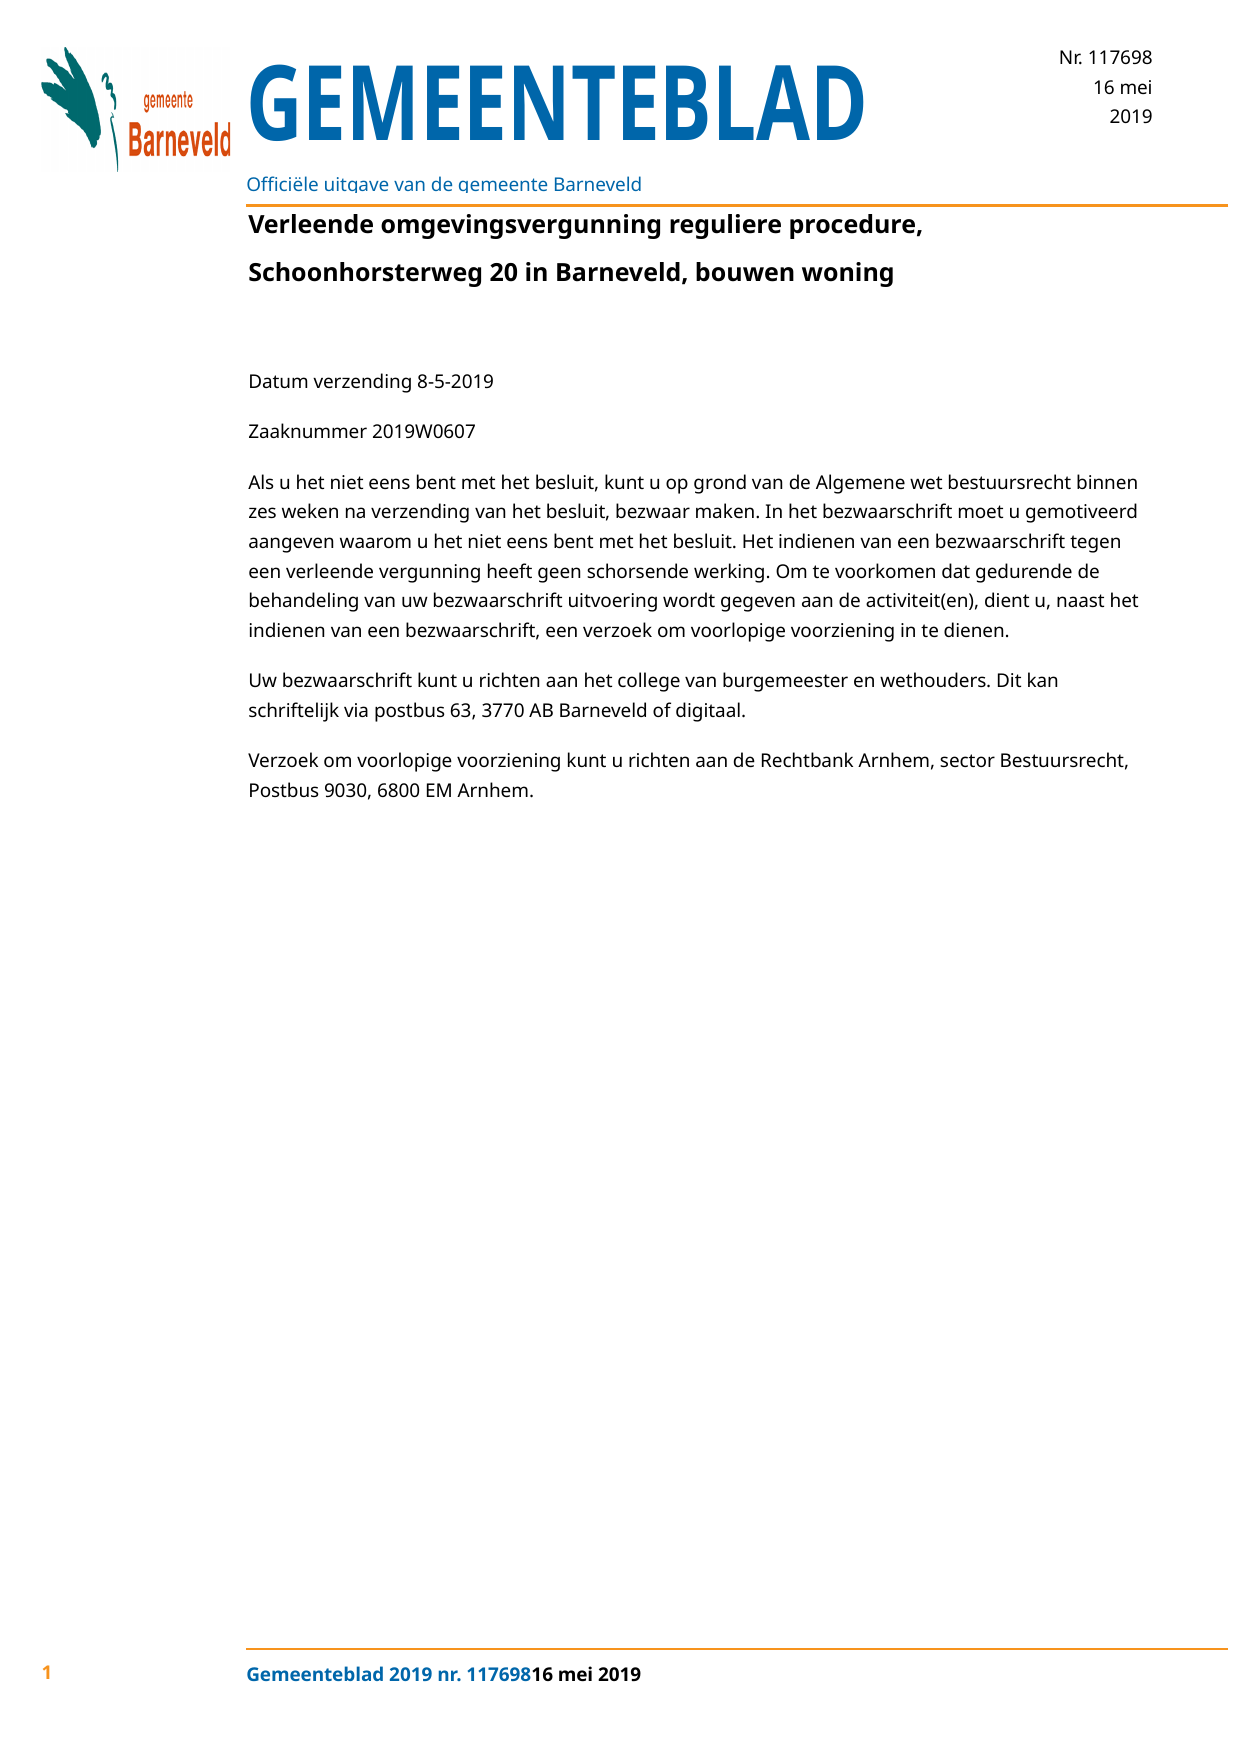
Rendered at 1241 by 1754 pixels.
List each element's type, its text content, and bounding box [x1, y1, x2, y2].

text Uw bezwaarschrift kunt u richten aan het college van burgemeester en wethouders. Dit kan schriftelijk via postbus 63, 3770 AB Barneveld of digitaal. [248, 667, 1152, 723]
text Verzoek om voorlopige voorziening kunt u richten aan de Rechtbank Arnhem, sector Bestuursrecht, Postbus 9030, 6800 EM Arnhem. [248, 747, 1152, 803]
text Zaaknummer 2019W0607 [248, 419, 1152, 444]
text Als u het niet eens bent met het besluit, kunt u op grond van de Algemene wet bestuursrecht binnen zes weken na verzending van het besluit, bezwaar maken. In het bezwaarschrift moet u gemotiveerd aangeven waarom u het niet eens bent met het besluit. Het indienen van een bezwaarschrift tegen een verleende vergunning heeft geen schorsende werking. Om te voorkomen dat gedurende de behandeling van uw bezwaarschrift uitvoering wordt gegeven aan de activiteit(en), dient u, naast het indienen van een bezwaarschrift, een verzoek om voorlopige voorziening in te dienen. [248, 469, 1152, 643]
text Verleende omgevingsvergunning reguliere procedure, Schoonhorsterweg 20 in Barneveld, bouwen woning [248, 207, 1152, 288]
picture [41, 47, 231, 172]
text Datum verzending 8-5-2019 [248, 368, 1152, 394]
